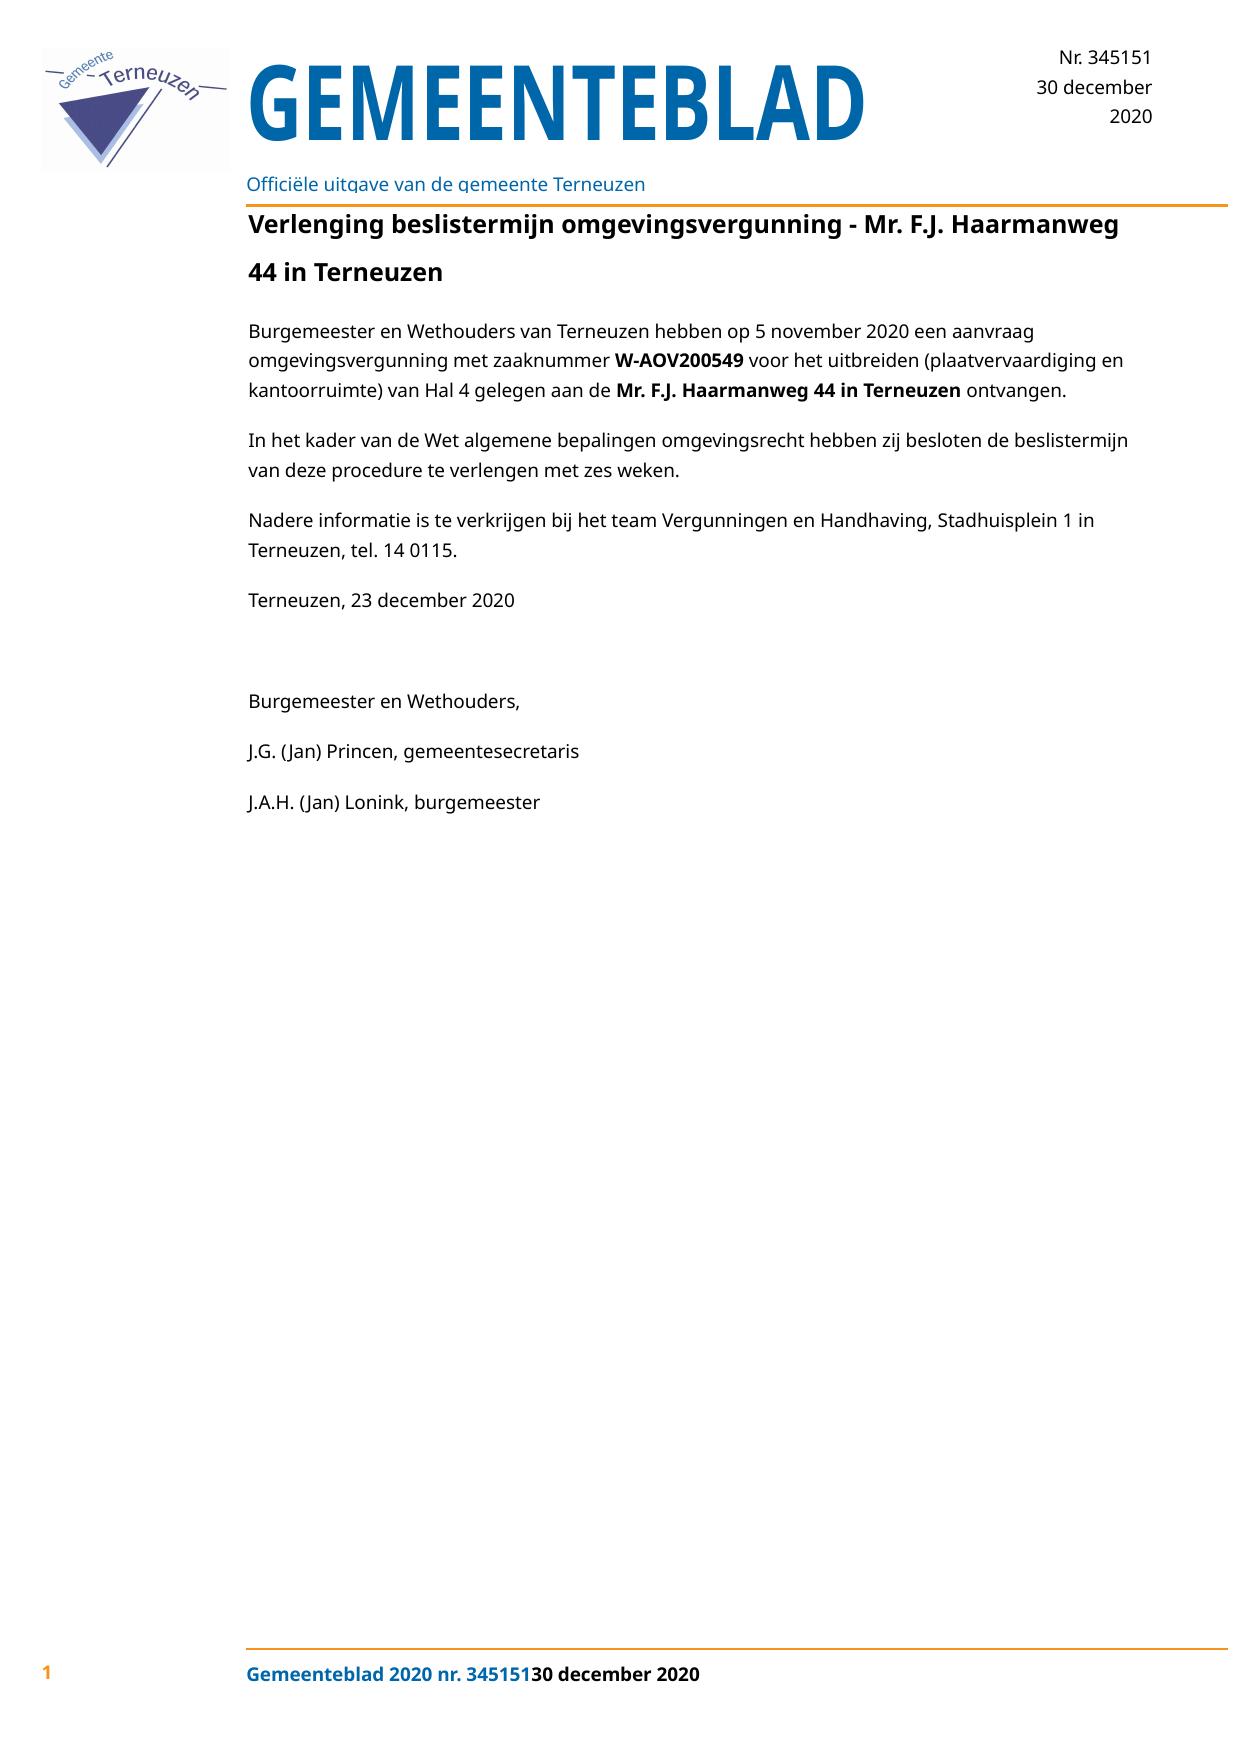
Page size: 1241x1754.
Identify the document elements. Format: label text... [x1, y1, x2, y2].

text Burgemeester en Wethouders, [248, 688, 1152, 714]
text Verlenging beslistermijn omgevingsvergunning - Mr. F.J. Haarmanweg 44 in Terneuzen [248, 207, 1152, 288]
text Burgemeester en Wethouders van Terneuzen hebben op 5 november 2020 een aanvraag omgevingsvergunning met zaaknummer W-AOV200549 voor het uitbreiden (plaatvervaardiging en kantoorruimte) van Hal 4 gelegen aan de Mr. F.J. Haarmanweg 44 in Terneuzen ontvangen. [248, 318, 1152, 403]
text J.A.H. (Jan) Lonink, burgemeester [248, 789, 1152, 815]
text Terneuzen, 23 december 2020 [248, 587, 1152, 613]
text J.G. (Jan) Princen, gemeentesecretaris [248, 739, 1152, 764]
picture [41, 47, 231, 172]
text Nadere informatie is te verkrijgen bij het team Vergunningen en Handhaving, Stadhuisplein 1 in Terneuzen, tel. 14 0115. [248, 507, 1152, 563]
text In het kader van de Wet algemene bepalingen omgevingsrecht hebben zij besloten de beslistermijn van deze procedure te verlengen met zes weken. [248, 427, 1152, 483]
